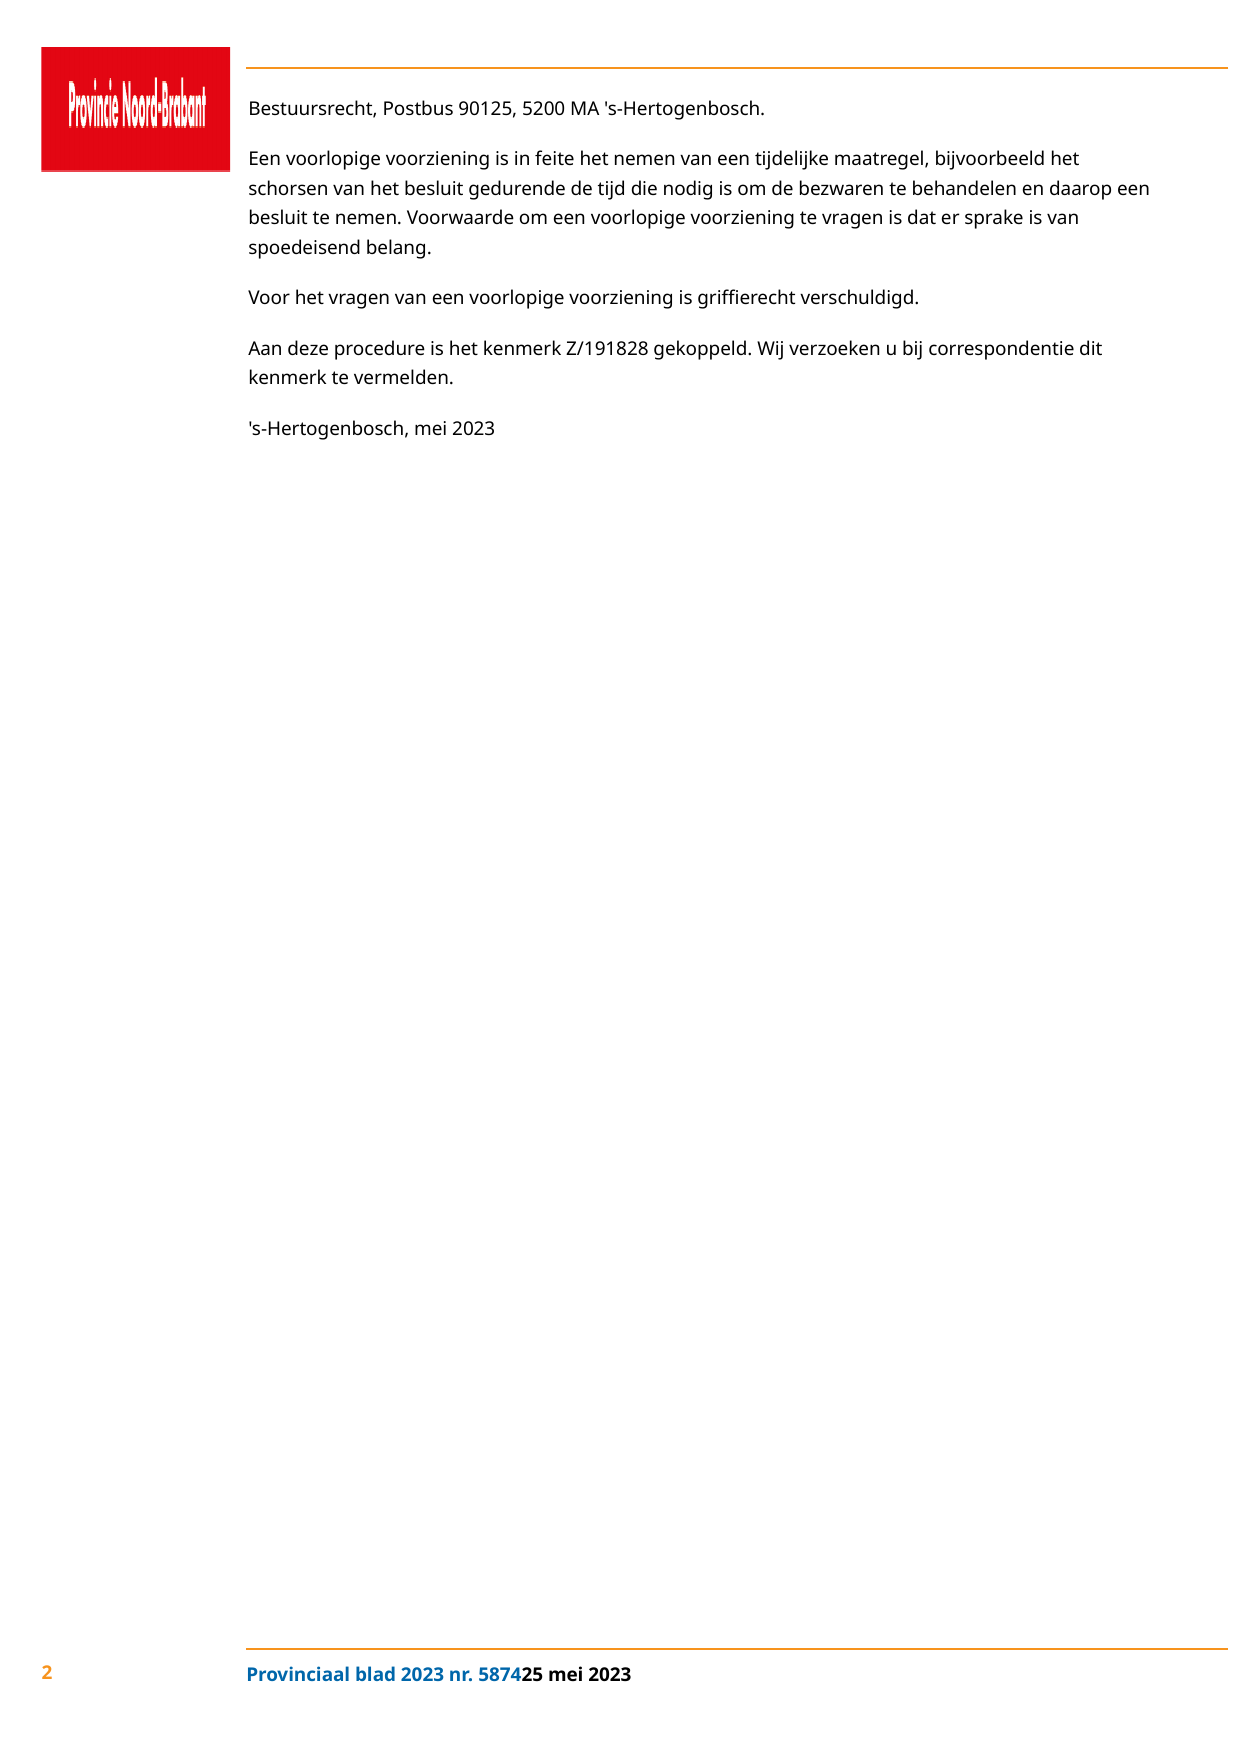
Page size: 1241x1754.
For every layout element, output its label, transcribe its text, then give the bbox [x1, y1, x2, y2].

text 's-Hertogenbosch, mei 2023 [248, 415, 1152, 441]
text Bestuursrecht, Postbus 90125, 5200 MA 's-Hertogenbosch. [248, 95, 1152, 121]
text Een voorlopige voorziening is in feite het nemen van een tijdelijke maatregel, bijvoorbeeld het schorsen van het besluit gedurende de tijd die nodig is om de bezwaren te behandelen en daarop een besluit te nemen. Voorwaarde om een voorlopige voorziening te vragen is dat er sprake is van spoedeisend belang. [248, 145, 1152, 260]
text Voor het vragen van een voorlopige voorziening is griffierecht verschuldigd. [248, 284, 1152, 310]
picture [41, 47, 231, 172]
text Aan deze procedure is het kenmerk Z/191828 gekoppeld. Wij verzoeken u bij correspondentie dit kenmerk te vermelden. [248, 335, 1152, 390]
